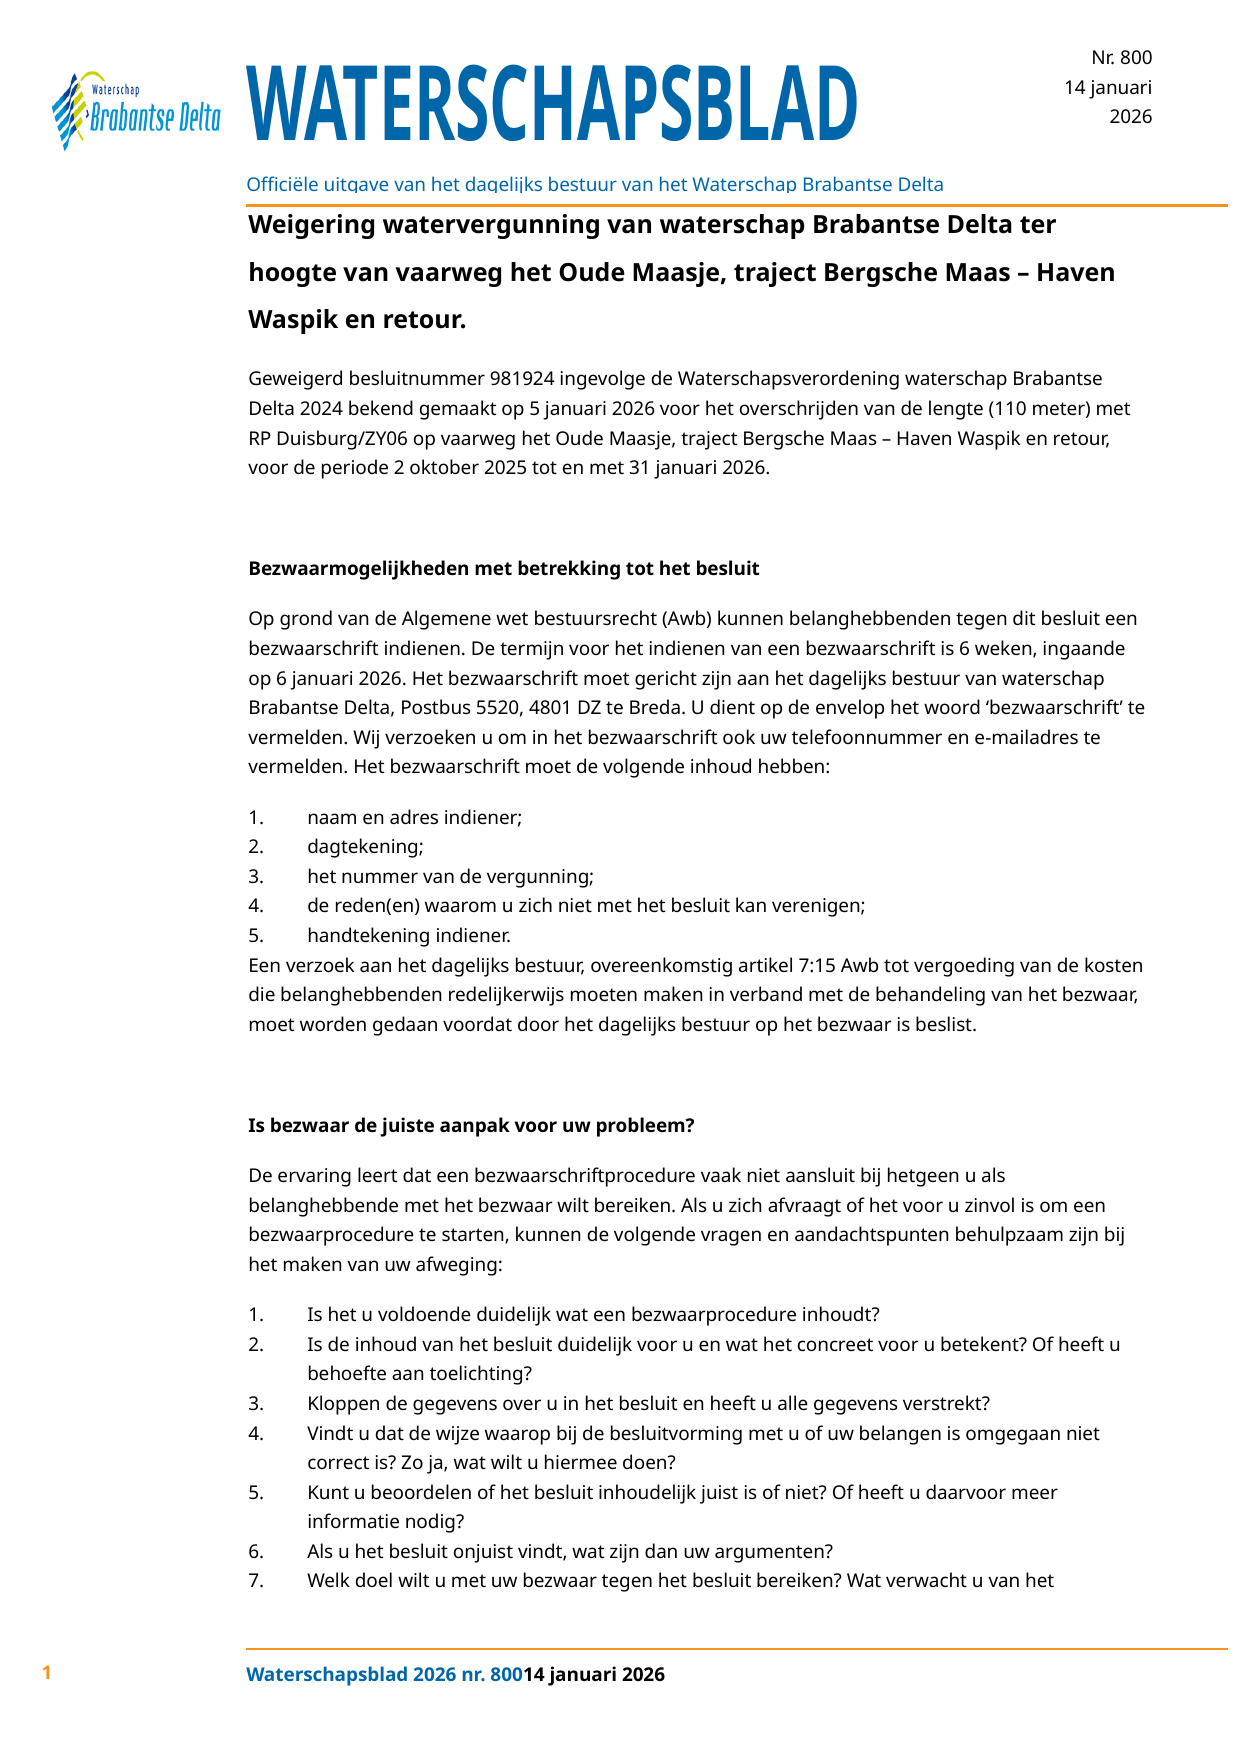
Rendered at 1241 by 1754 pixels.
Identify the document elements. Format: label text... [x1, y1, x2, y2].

text Een verzoek aan het dagelijks bestuur, overeenkomstig artikel 7:15 Awb tot vergoeding van de kosten die belanghebbenden redelijkerwijs moeten maken in verband met de behandeling van het bezwaar, moet worden gedaan voordat door het dagelijks bestuur op het bezwaar is beslist. [248, 952, 1152, 1037]
list Is de inhoud van het besluit duidelijk voor u en wat het concreet voor u betekent? Of heeft u behoefte aan toelichting? [248, 1331, 1152, 1386]
list Is het u voldoende duidelijk wat een bezwaarprocedure inhoudt? [248, 1301, 1152, 1327]
list Kloppen de gegevens over u in het besluit en heeft u alle gegevens verstrekt? [248, 1390, 1152, 1416]
text Op grond van de Algemene wet bestuursrecht (Awb) kunnen belanghebbenden tegen dit besluit een bezwaarschrift indienen. De termijn voor het indienen van een bezwaarschrift is 6 weken, ingaande op 6 januari 2026. Het bezwaarschrift moet gericht zijn aan het dagelijks bestuur van waterschap Brabantse Delta, Postbus 5520, 4801 DZ te Breda. U dient op de envelop het woord ‘bezwaarschrift’ te vermelden. Wij verzoeken u om in het bezwaarschrift ook uw telefoonnummer en e‑mailadres te vermelden. Het bezwaarschrift moet de volgende inhoud hebben: [248, 606, 1152, 779]
text Is bezwaar de juiste aanpak voor uw probleem? [248, 1112, 1152, 1137]
list dagtekening; [248, 833, 1152, 859]
list Vindt u dat de wijze waarop bij de besluitvorming met u of uw belangen is omgegaan niet correct is? Zo ja, wat wilt u hiermee doen? [248, 1420, 1152, 1475]
picture [41, 47, 231, 172]
list de reden(en) waarom u zich niet met het besluit kan verenigen; [248, 893, 1152, 918]
list Welk doel wilt u met uw bezwaar tegen het besluit bereiken? Wat verwacht u van het [248, 1568, 1152, 1593]
text Bezwaarmogelijkheden met betrekking tot het besluit [248, 555, 1152, 581]
text Weigering watervergunning van waterschap Brabantse Delta ter hoogte van vaarweg het Oude Maasje, traject Bergsche Maas – Haven Waspik en retour. [248, 207, 1152, 336]
text De ervaring leert dat een bezwaarschriftprocedure vaak niet aansluit bij hetgeen u als belanghebbende met het bezwaar wilt bereiken. Als u zich afvraagt of het voor u zinvol is om een bezwaarprocedure te starten, kunnen de volgende vragen en aandachtspunten behulpzaam zijn bij het maken van uw afweging: [248, 1162, 1152, 1277]
list het nummer van de vergunning; [248, 863, 1152, 889]
list naam en adres indiener; [248, 804, 1152, 829]
list handtekening indiener. [248, 922, 1152, 948]
list Kunt u beoordelen of het besluit inhoudelijk juist is of niet? Of heeft u daarvoor meer informatie nodig? [248, 1479, 1152, 1534]
list Als u het besluit onjuist vindt, wat zijn dan uw argumenten? [248, 1538, 1152, 1564]
text Geweigerd besluitnummer 981924 ingevolge de Waterschapsverordening waterschap Brabantse Delta 2024 bekend gemaakt op 5 januari 2026 voor het overschrijden van de lengte (110 meter) met RP Duisburg/ZY06 op vaarweg het Oude Maasje, traject Bergsche Maas – Haven Waspik en retour, voor de periode 2 oktober 2025 tot en met 31 januari 2026. [248, 366, 1152, 480]
